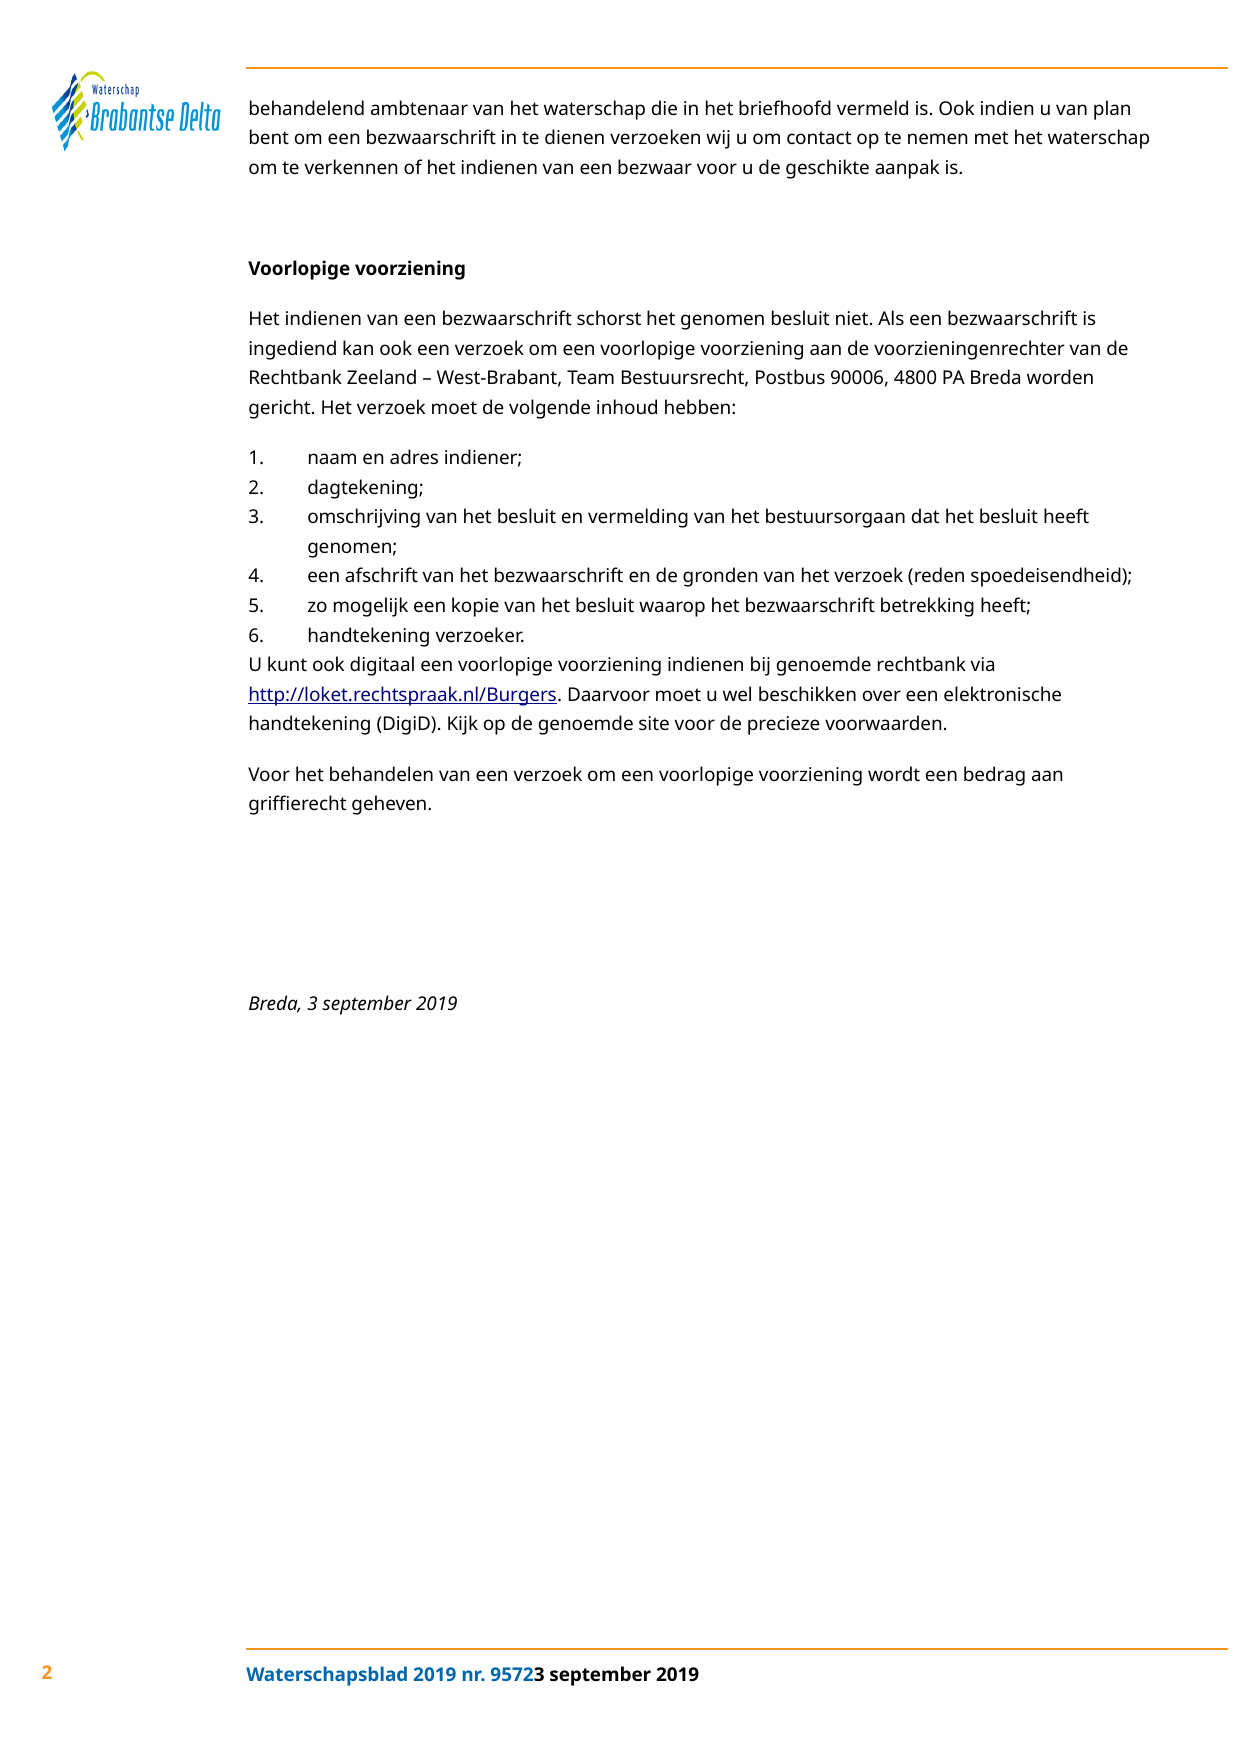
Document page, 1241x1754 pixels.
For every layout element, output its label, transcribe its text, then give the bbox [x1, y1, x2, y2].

list zo mogelijk een kopie van het besluit waarop het bezwaarschrift betrekking heeft; [248, 592, 1152, 618]
list handtekening verzoeker. [248, 622, 1152, 648]
text U kunt ook digitaal een voorlopige voorziening indienen bij genoemde rechtbank via http://loket.rechtspraak.nl/Burgers. Daarvoor moet u wel beschikken over een elektronische handtekening (DigiD). Kijk op de genoemde site voor de precieze voorwaarden. [248, 651, 1152, 736]
list dagtekening; [248, 474, 1152, 500]
text Voor het behandelen van een verzoek om een voorlopige voorziening wordt een bedrag aan griffierecht geheven. [248, 761, 1152, 816]
list naam en adres indiener; [248, 444, 1152, 470]
text Voorlopige voorziening [248, 255, 1152, 281]
list omschrijving van het besluit en vermelding van het bestuursorgaan dat het besluit heeft genomen; [248, 503, 1152, 559]
text Breda, 3 september 2019 [248, 990, 1152, 1015]
list een afschrift van het bezwaarschrift en de gronden van het verzoek (reden spoedeisendheid); [248, 563, 1152, 588]
picture [41, 47, 231, 172]
text Het indienen van een bezwaarschrift schorst het genomen besluit niet. Als een bezwaarschrift is ingediend kan ook een verzoek om een voorlopige voorziening aan de voorzieningenrechter van de Rechtbank Zeeland – West-Brabant, Team Bestuursrecht, Postbus 90006, 4800 PA Breda worden gericht. Het verzoek moet de volgende inhoud hebben: [248, 305, 1152, 420]
text behandelend ambtenaar van het waterschap die in het briefhoofd vermeld is. Ook indien u van plan bent om een bezwaarschrift in te dienen verzoeken wij u om contact op te nemen met het waterschap om te verkennen of het indienen van een bezwaar voor u de geschikte aanpak is. [248, 95, 1152, 180]
